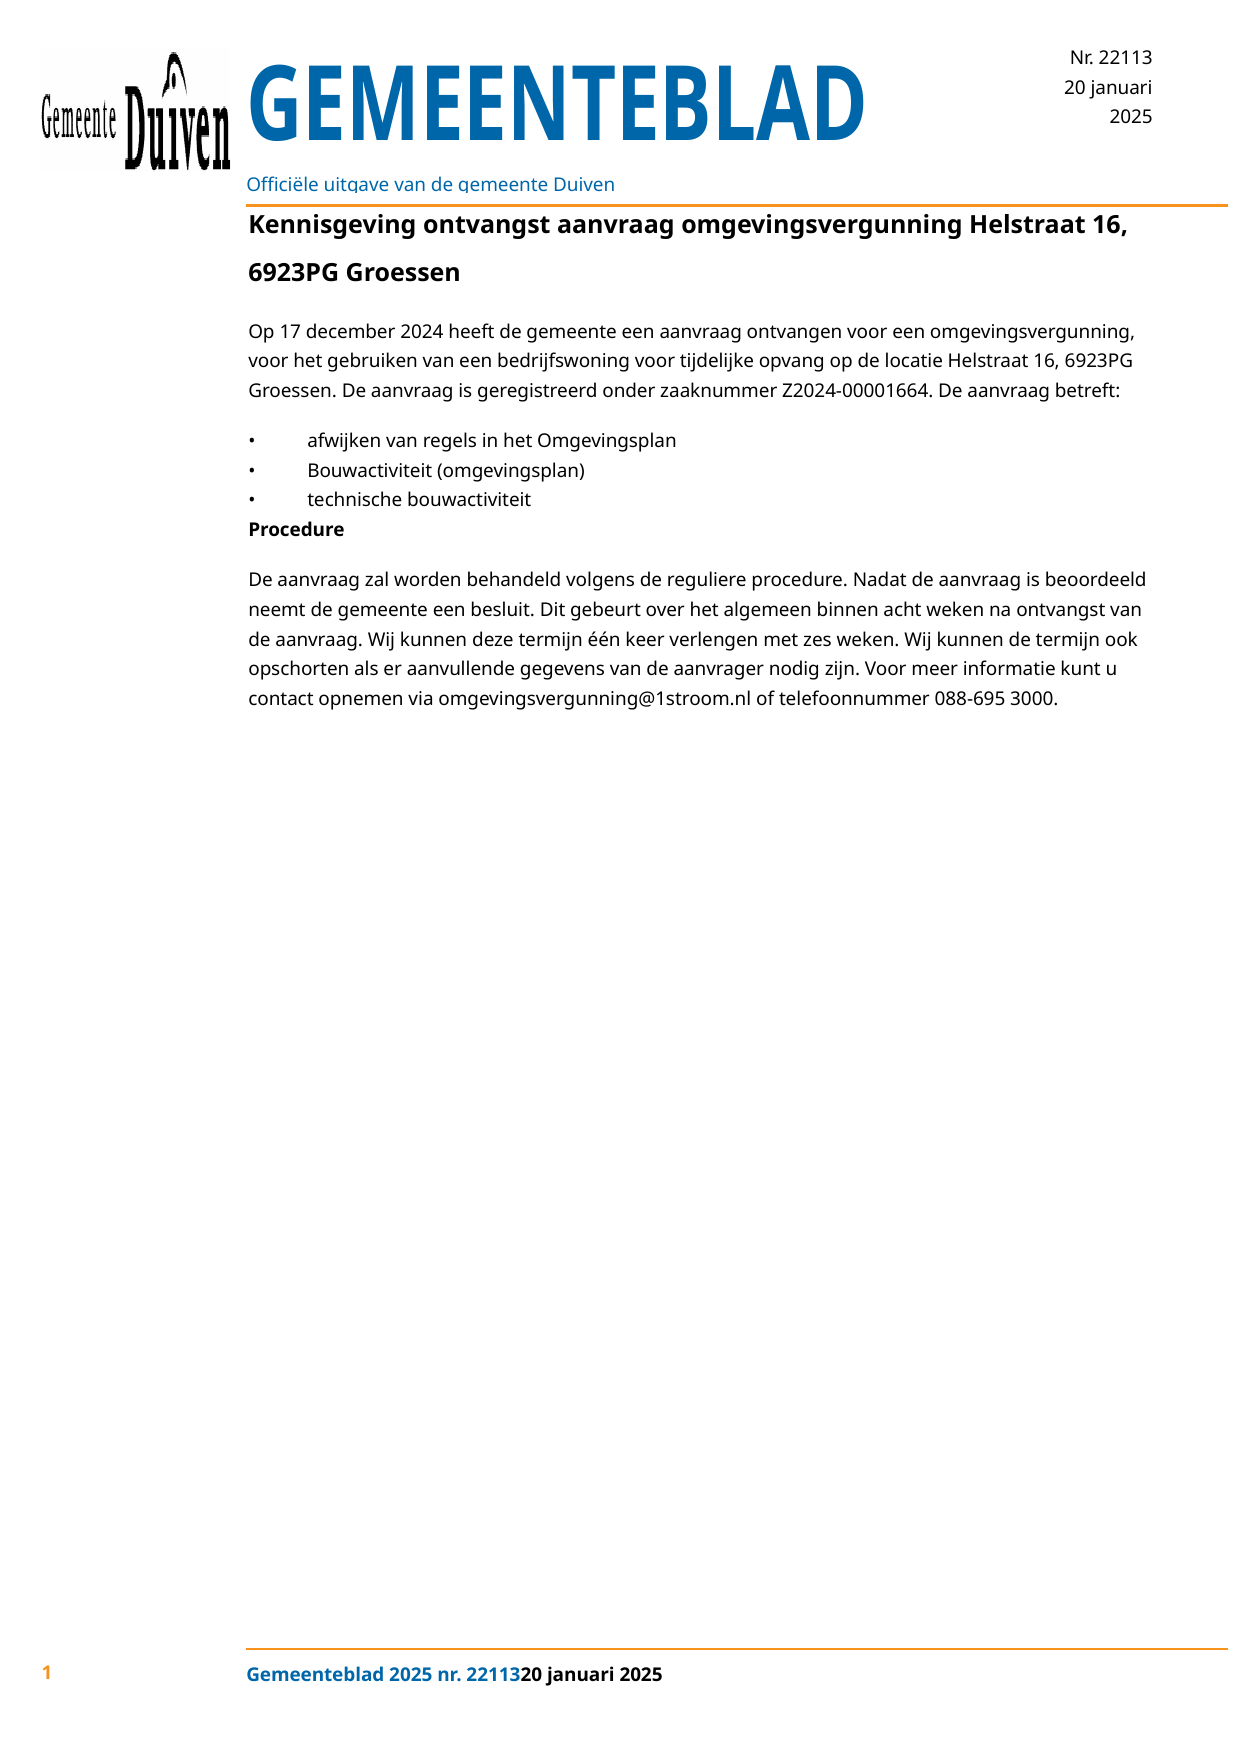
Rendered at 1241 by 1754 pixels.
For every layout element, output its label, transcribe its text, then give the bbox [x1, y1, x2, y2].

text Procedure [248, 516, 1152, 542]
text Op 17 december 2024 heeft de gemeente een aanvraag ontvangen voor een omgevingsvergunning, voor het gebruiken van een bedrijfswoning voor tijdelijke opvang op de locatie Helstraat 16, 6923PG Groessen. De aanvraag is geregistreerd onder zaaknummer Z2024-00001664. De aanvraag betreft: [248, 318, 1152, 403]
text De aanvraag zal worden behandeld volgens de reguliere procedure. Nadat de aanvraag is beoordeeld neemt de gemeente een besluit. Dit gebeurt over het algemeen binnen acht weken na ontvangst van de aanvraag. Wij kunnen deze termijn één keer verlengen met zes weken. Wij kunnen de termijn ook opschorten als er aanvullende gegevens van de aanvrager nodig zijn. Voor meer informatie kunt u contact opnemen via omgevingsvergunning@1stroom.nl of telefoonnummer 088-695 3000. [248, 567, 1152, 711]
text Kennisgeving ontvangst aanvraag omgevingsvergunning Helstraat 16, 6923PG Groessen [248, 207, 1152, 288]
picture [41, 47, 231, 172]
list Bouwactiviteit (omgevingsplan) [248, 457, 1152, 483]
list afwijken van regels in het Omgevingsplan [248, 427, 1152, 453]
list technische bouwactiviteit [248, 487, 1152, 512]
